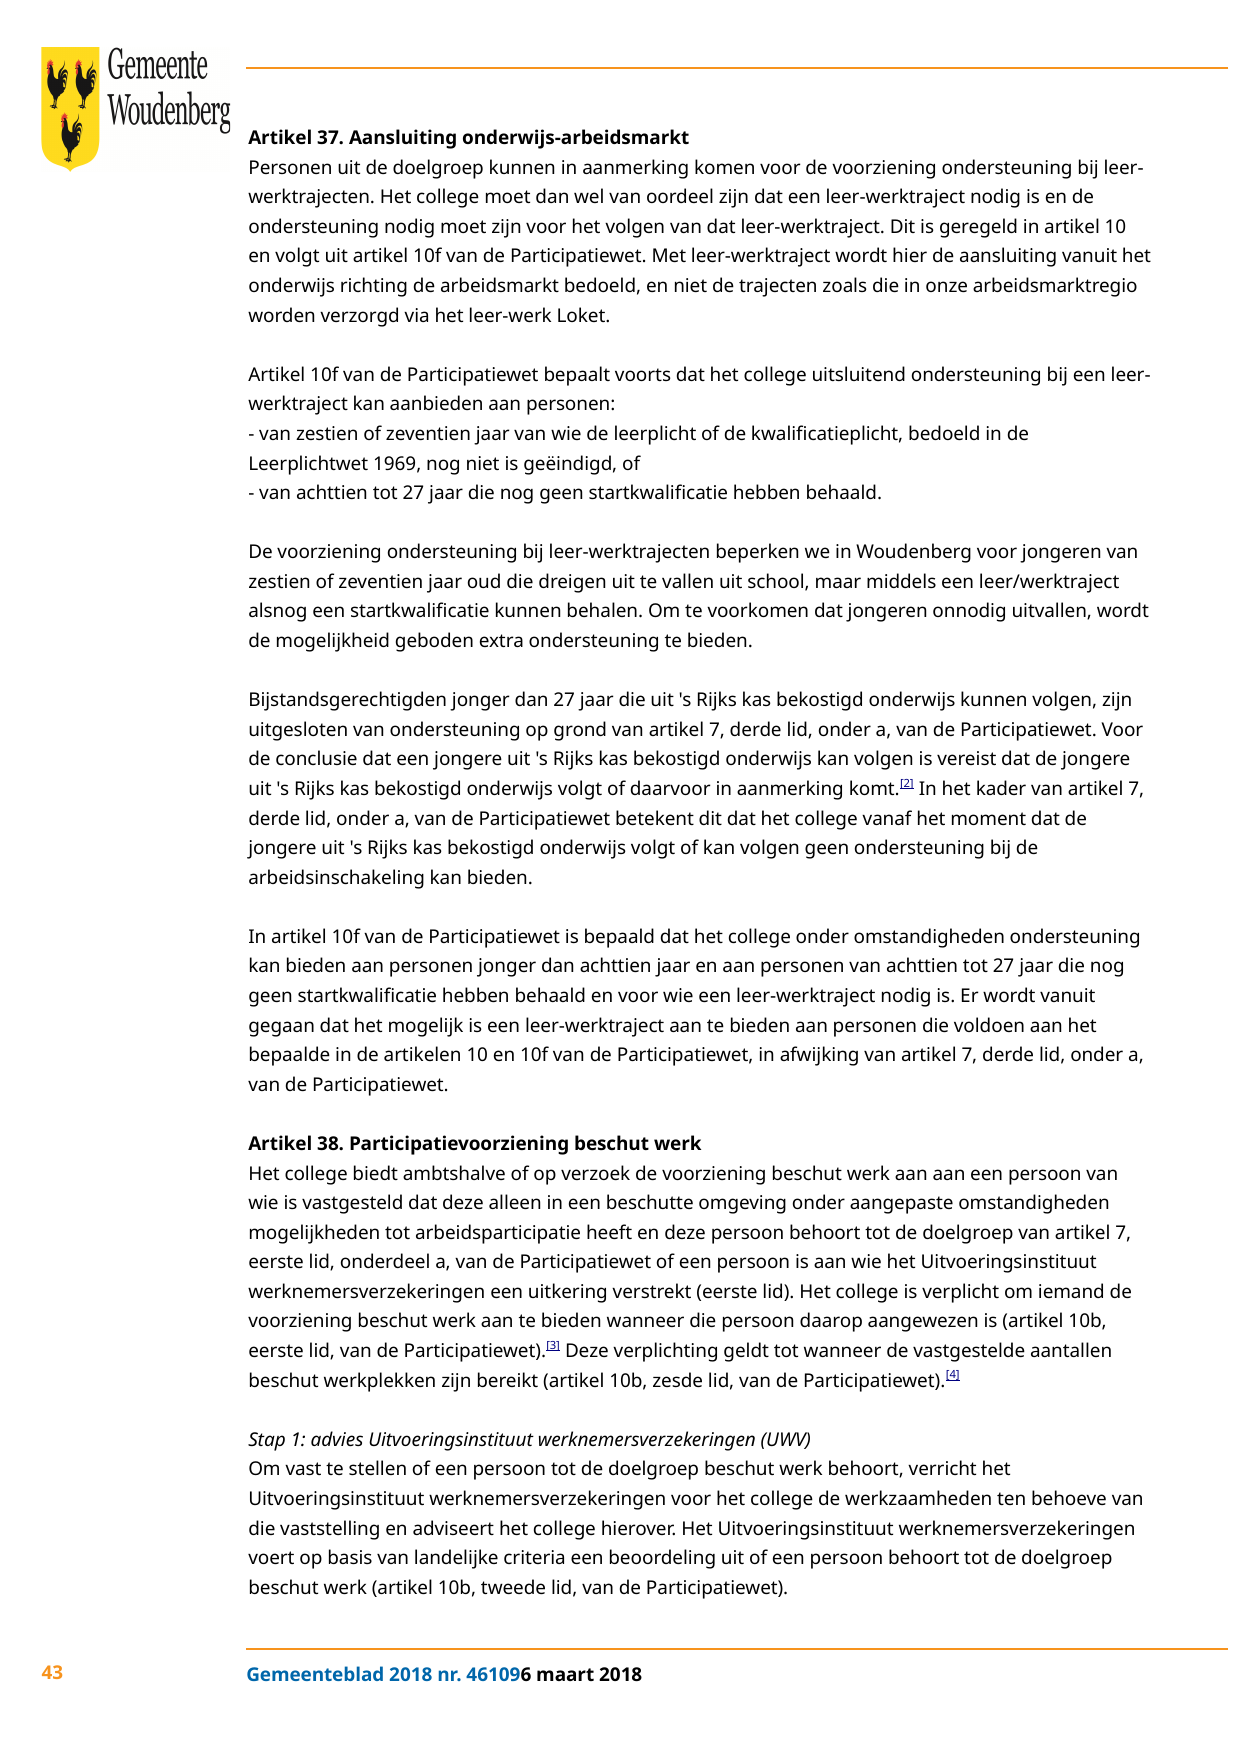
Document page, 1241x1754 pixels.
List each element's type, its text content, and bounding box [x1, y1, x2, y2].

text Stap 1: advies Uitvoeringsinstituut werknemersverzekeringen (UWV) [248, 1426, 1152, 1452]
text - van achttien tot 27 jaar die nog geen startkwalificatie hebben behaald. [248, 479, 1152, 505]
text Personen uit de doelgroep kunnen in aanmerking komen voor de voorziening ondersteuning bij leer-werktrajecten. Het college moet dan wel van oordeel zijn dat een leer-werktraject nodig is en de ondersteuning nodig moet zijn voor het volgen van dat leer-werktraject. Dit is geregeld in artikel 10 en volgt uit artikel 10f van de Participatiewet. Met leer-werktraject wordt hier de aansluiting vanuit het onderwijs richting de arbeidsmarkt bedoeld, en niet de trajecten zoals die in onze arbeidsmarktregio worden verzorgd via het leer-werk Loket. [248, 154, 1152, 328]
picture [41, 47, 231, 172]
text Om vast te stellen of een persoon tot de doelgroep beschut werk behoort, verricht het Uitvoeringsinstituut werknemersverzekeringen voor het college de werkzaamheden ten behoeve van die vaststelling en adviseert het college hierover. Het Uitvoeringsinstituut werknemersverzekeringen voert op basis van landelijke criteria een beoordeling uit of een persoon behoort tot de doelgroep beschut werk (artikel 10b, tweede lid, van de Participatiewet). [248, 1456, 1152, 1600]
text De voorziening ondersteuning bij leer-werktrajecten beperken we in Woudenberg voor jongeren van zestien of zeventien jaar oud die dreigen uit te vallen uit school, maar middels een leer/werktraject alsnog een startkwalificatie kunnen behalen. Om te voorkomen dat jongeren onnodig uitvallen, wordt de mogelijkheid geboden extra ondersteuning te bieden. [248, 538, 1152, 653]
text - van zestien of zeventien jaar van wie de leerplicht of de kwalificatieplicht, bedoeld in de Leerplichtwet 1969, nog niet is geëindigd, of [248, 420, 1152, 476]
text Artikel 37. Aansluiting onderwijs-arbeidsmarkt [248, 124, 1152, 150]
text In artikel 10f van de Participatiewet is bepaald dat het college onder omstandigheden ondersteuning kan bieden aan personen jonger dan achttien jaar en aan personen van achttien tot 27 jaar die nog geen startkwalificatie hebben behaald en voor wie een leer-werktraject nodig is. Er wordt vanuit gegaan dat het mogelijk is een leer-werktraject aan te bieden aan personen die voldoen aan het bepaalde in de artikelen 10 en 10f van de Participatiewet, in afwijking van artikel 7, derde lid, onder a, van de Participatiewet. [248, 923, 1152, 1097]
text Artikel 38. Participatievoorziening beschut werk [248, 1130, 1152, 1156]
text Artikel 10f van de Participatiewet bepaalt voorts dat het college uitsluitend ondersteuning bij een leer-werktraject kan aanbieden aan personen: [248, 361, 1152, 416]
text Bijstandsgerechtigden jonger dan 27 jaar die uit 's Rijks kas bekostigd onderwijs kunnen volgen, zijn uitgesloten van ondersteuning op grond van artikel 7, derde lid, onder a, van de Participatiewet. Voor de conclusie dat een jongere uit 's Rijks kas bekostigd onderwijs kan volgen is vereist dat de jongere uit 's Rijks kas bekostigd onderwijs volgt of daarvoor in aanmerking komt.[2] In het kader van artikel 7, derde lid, onder a, van de Participatiewet betekent dit dat het college vanaf het moment dat de jongere uit 's Rijks kas bekostigd onderwijs volgt of kan volgen geen ondersteuning bij de arbeidsinschakeling kan bieden. [248, 686, 1152, 890]
text Het college biedt ambtshalve of op verzoek de voorziening beschut werk aan aan een persoon van wie is vastgesteld dat deze alleen in een beschutte omgeving onder aangepaste omstandigheden mogelijkheden tot arbeidsparticipatie heeft en deze persoon behoort tot de doelgroep van artikel 7, eerste lid, onderdeel a, van de Participatiewet of een persoon is aan wie het Uitvoeringsinstituut werknemersverzekeringen een uitkering verstrekt (eerste lid). Het college is verplicht om iemand de voorziening beschut werk aan te bieden wanneer die persoon daarop aangewezen is (artikel 10b, eerste lid, van de Participatiewet).[3] Deze verplichting geldt tot wanneer de vastgestelde aantallen beschut werkplekken zijn bereikt (artikel 10b, zesde lid, van de Participatiewet).[4] [248, 1160, 1152, 1393]
